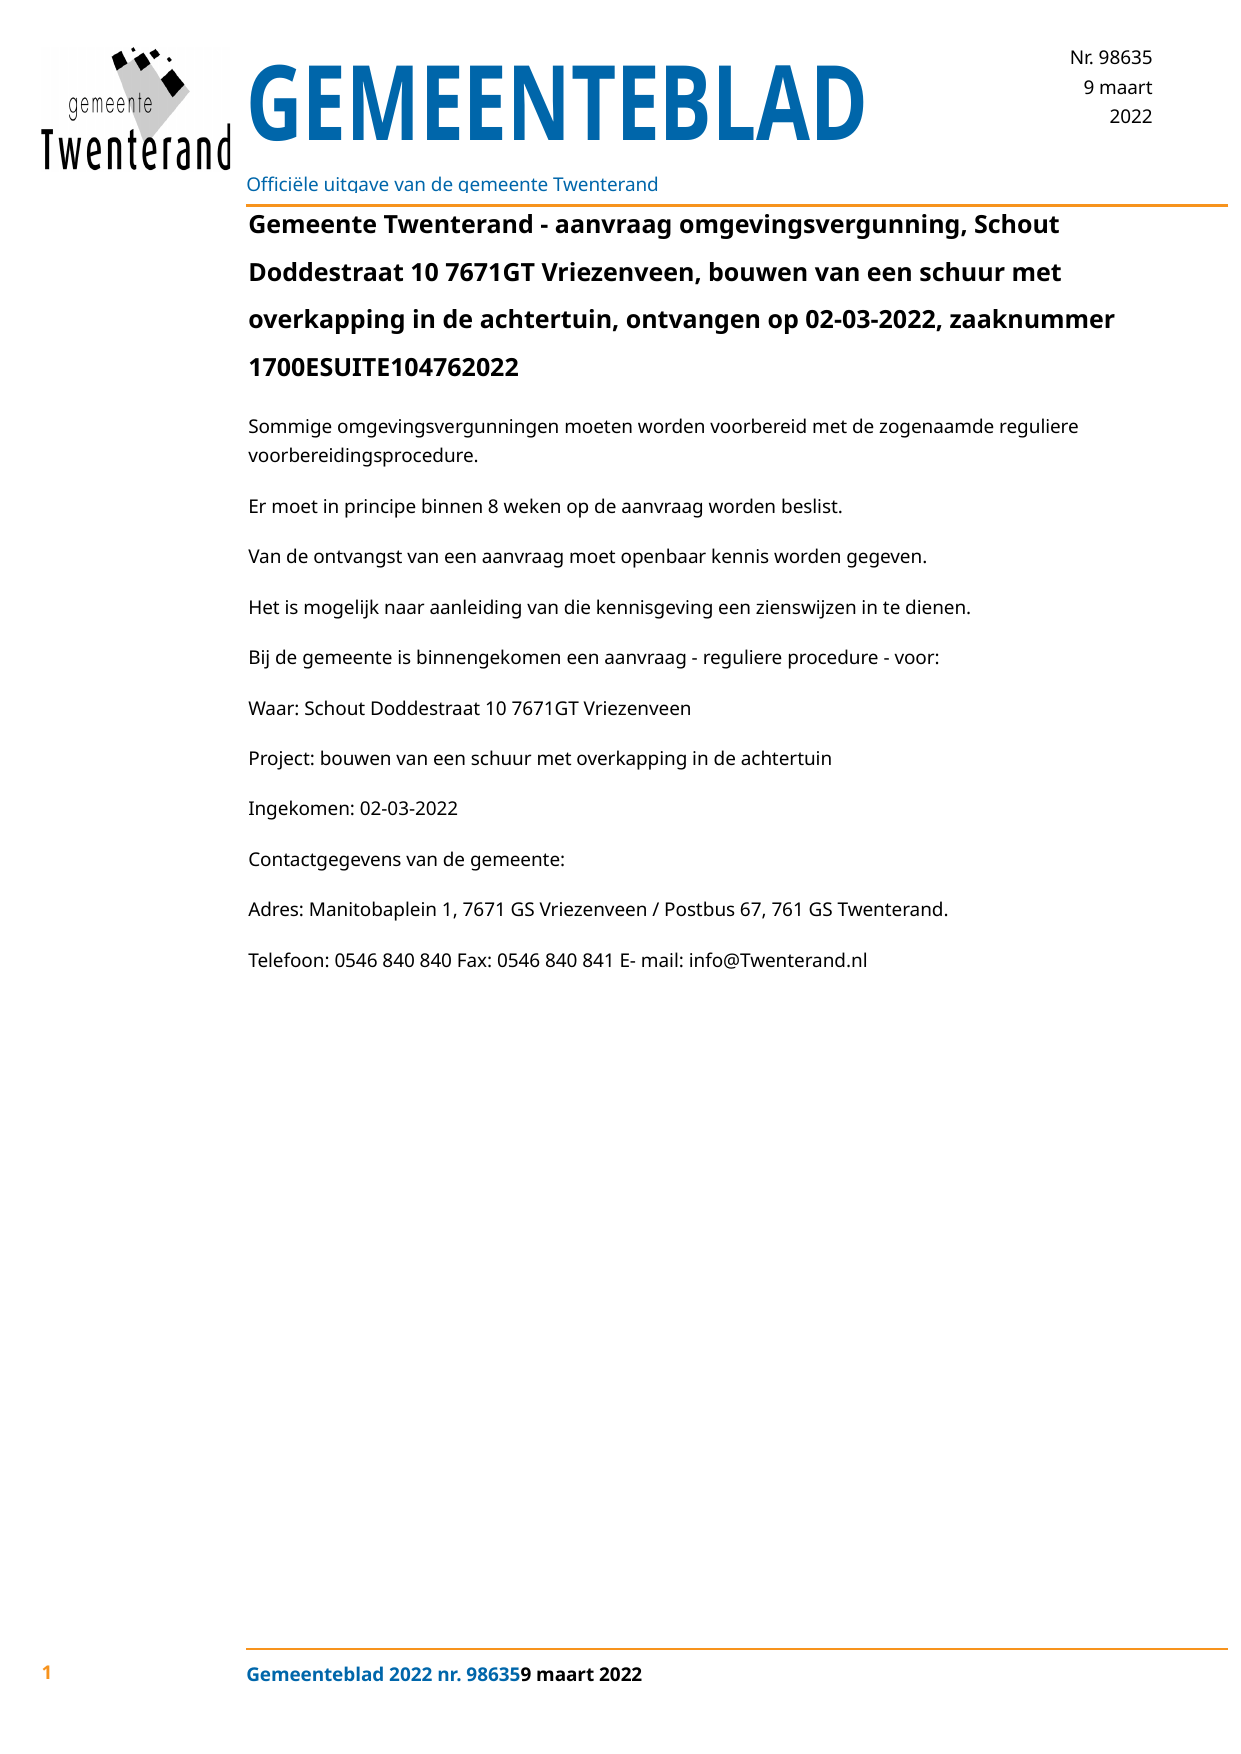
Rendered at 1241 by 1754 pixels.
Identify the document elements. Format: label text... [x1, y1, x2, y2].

text Het is mogelijk naar aanleiding van die kennisgeving een zienswijzen in te dienen. [248, 594, 1152, 620]
text Gemeente Twenterand - aanvraag omgevingsvergunning, Schout Doddestraat 10 7671GT Vriezenveen, bouwen van een schuur met overkapping in de achtertuin, ontvangen op 02-03-2022, zaaknummer 1700ESUITE104762022 [248, 207, 1152, 384]
text Sommige omgevingsvergunningen moeten worden voorbereid met de zogenaamde reguliere voorbereidingsprocedure. [248, 413, 1152, 468]
text Bij de gemeente is binnengekomen een aanvraag - reguliere procedure - voor: [248, 644, 1152, 670]
text Er moet in principe binnen 8 weken op de aanvraag worden beslist. [248, 493, 1152, 519]
text Ingekomen: 02-03-2022 [248, 796, 1152, 821]
text Project: bouwen van een schuur met overkapping in de achtertuin [248, 745, 1152, 771]
text Telefoon: 0546 840 840 Fax: 0546 840 841 E- mail: info@Twenterand.nl [248, 947, 1152, 973]
text Waar: Schout Doddestraat 10 7671GT Vriezenveen [248, 695, 1152, 721]
picture [41, 47, 231, 172]
text Van de ontvangst van een aanvraag moet openbaar kennis worden gegeven. [248, 543, 1152, 569]
text Adres: Manitobaplein 1, 7671 GS Vriezenveen / Postbus 67, 761 GS Twenterand. [248, 896, 1152, 922]
text Contactgegevens van de gemeente: [248, 846, 1152, 872]
